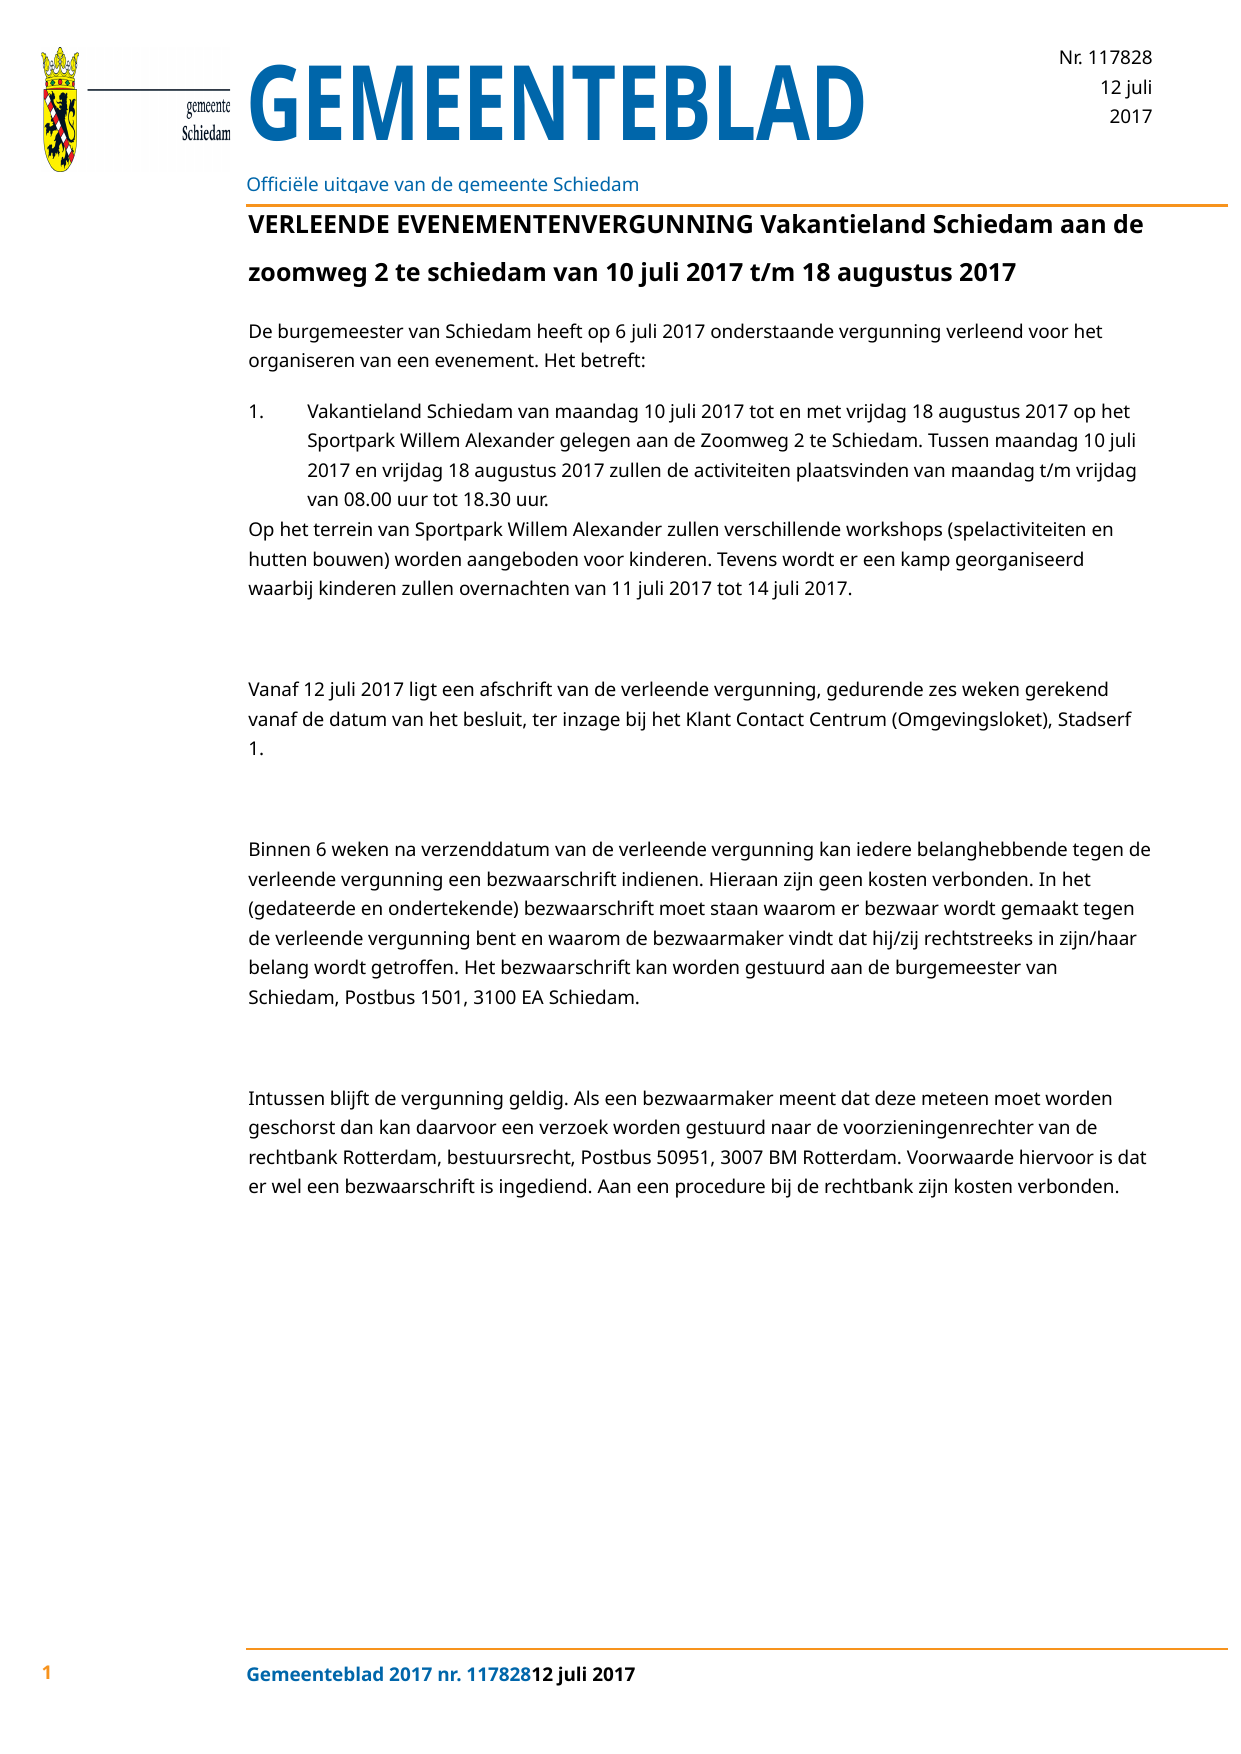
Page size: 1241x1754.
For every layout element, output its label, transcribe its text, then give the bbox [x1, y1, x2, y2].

picture [41, 47, 231, 172]
text Binnen 6 weken na verzenddatum van de verleende vergunning kan iedere belanghebbende tegen de verleende vergunning een bezwaarschrift indienen. Hieraan zijn geen kosten verbonden. In het (gedateerde en ondertekende) bezwaarschrift moet staan waarom er bezwaar wordt gemaakt tegen de verleende vergunning bent en waarom de bezwaarmaker vindt dat hij/zij rechtstreeks in zijn/haar belang wordt getroffen. Het bezwaarschrift kan worden gestuurd aan de burgemeester van Schiedam, Postbus 1501, 3100 EA Schiedam. [248, 836, 1152, 1010]
text VERLEENDE EVENEMENTENVERGUNNING Vakantieland Schiedam aan de zoomweg 2 te schiedam van 10 juli 2017 t/m 18 augustus 2017 [248, 207, 1152, 288]
text Op het terrein van Sportpark Willem Alexander zullen verschillende workshops (spelactiviteiten en hutten bouwen) worden aangeboden voor kinderen. Tevens wordt er een kamp georganiseerd waarbij kinderen zullen overnachten van 11 juli 2017 tot 14 juli 2017. [248, 516, 1152, 601]
text De burgemeester van Schiedam heeft op 6 juli 2017 onderstaande vergunning verleend voor het organiseren van een evenement. Het betreft: [248, 318, 1152, 373]
list Vakantieland Schiedam van maandag 10 juli 2017 tot en met vrijdag 18 augustus 2017 op het Sportpark Willem Alexander gelegen aan de Zoomweg 2 te Schiedam. Tussen maandag 10 juli 2017 en vrijdag 18 augustus 2017 zullen de activiteiten plaatsvinden van maandag t/m vrijdag van 08.00 uur tot 18.30 uur. [248, 398, 1152, 512]
text Vanaf 12 juli 2017 ligt een afschrift van de verleende vergunning, gedurende zes weken gerekend vanaf de datum van het besluit, ter inzage bij het Klant Contact Centrum (Omgevingsloket), Stadserf 1. [248, 676, 1152, 761]
text Intussen blijft de vergunning geldig. Als een bezwaarmaker meent dat deze meteen moet worden geschorst dan kan daarvoor een verzoek worden gestuurd naar de voorzieningenrechter van de rechtbank Rotterdam, bestuursrecht, Postbus 50951, 3007 BM Rotterdam. Voorwaarde hiervoor is dat er wel een bezwaarschrift is ingediend. Aan een procedure bij de rechtbank zijn kosten verbonden. [248, 1085, 1152, 1199]
